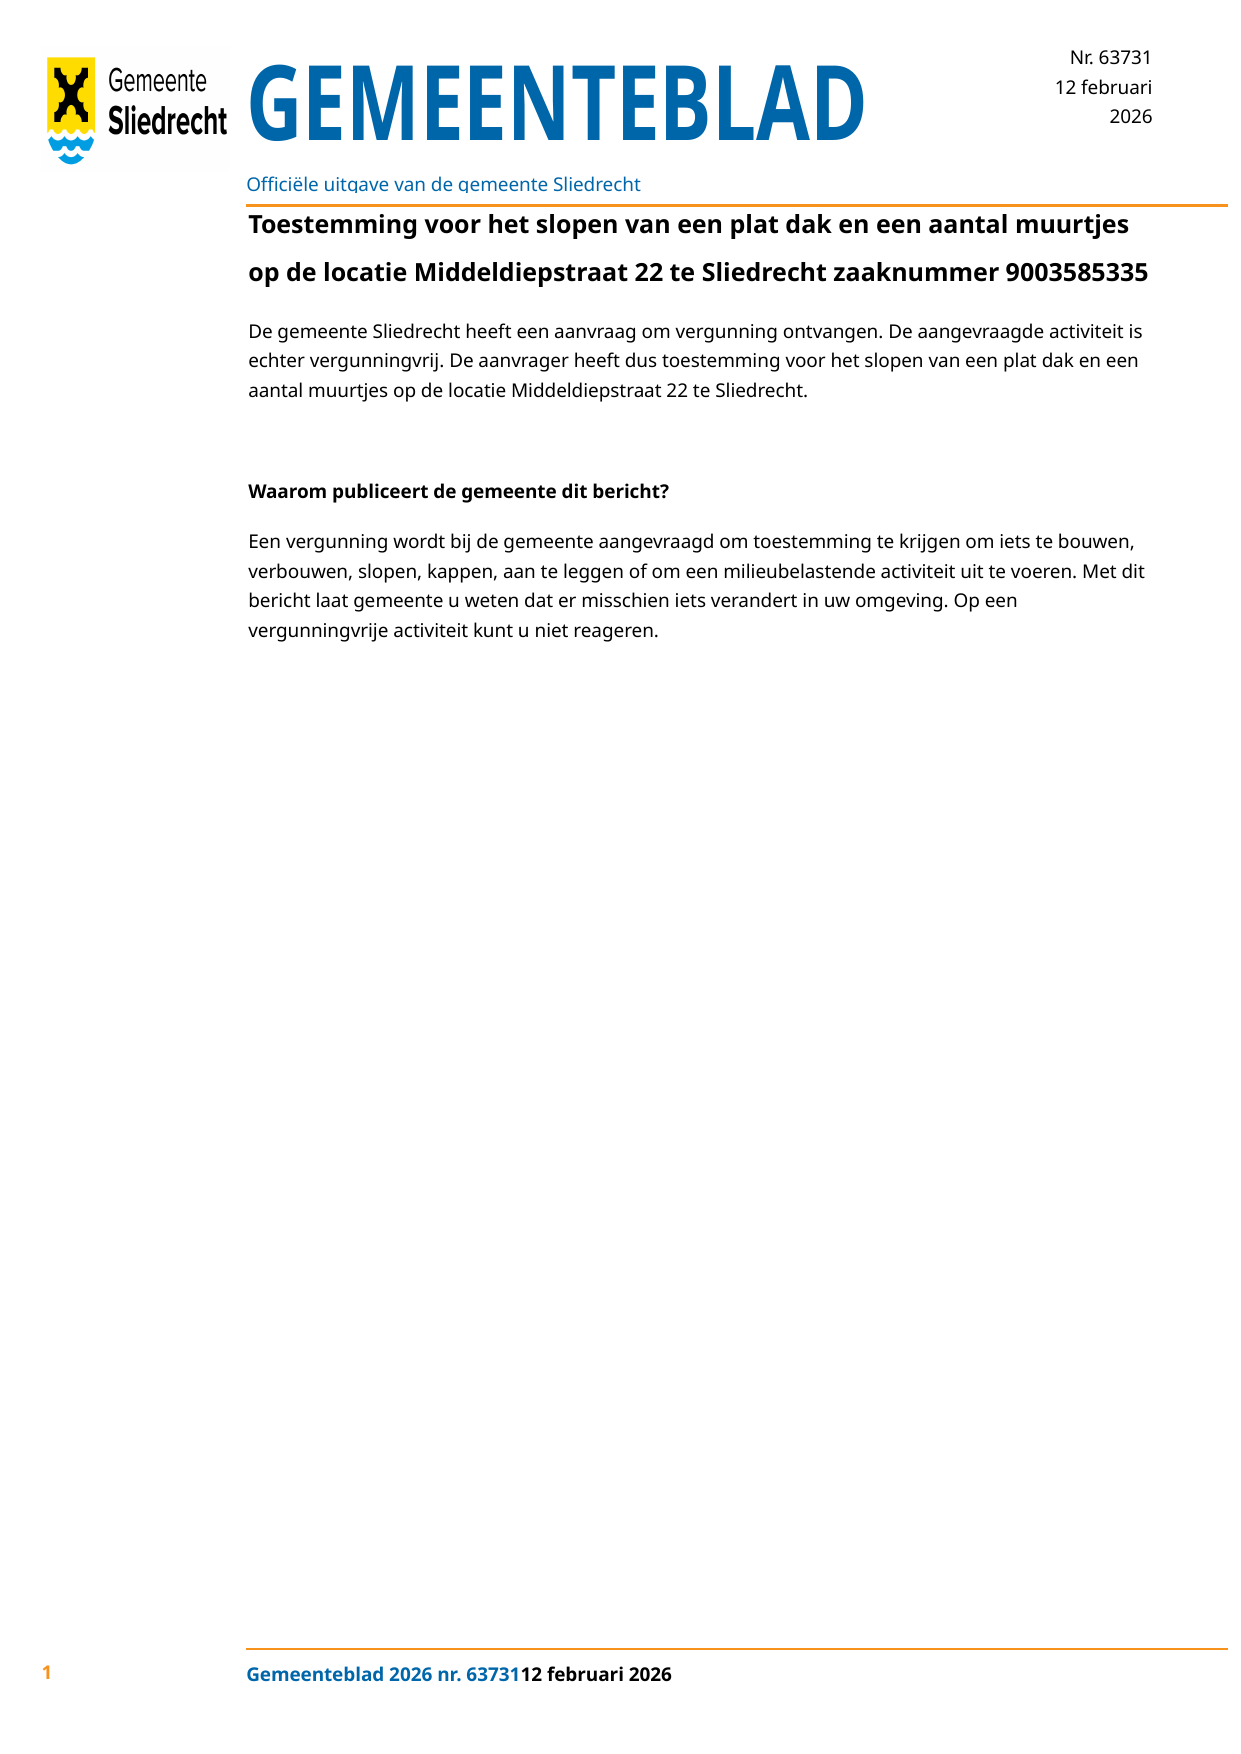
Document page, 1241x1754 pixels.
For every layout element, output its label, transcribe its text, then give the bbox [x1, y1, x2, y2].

text Toestemming voor het slopen van een plat dak en een aantal muurtjes op de locatie Middeldiepstraat 22 te Sliedrecht zaaknummer 9003585335 [248, 207, 1152, 288]
text De gemeente Sliedrecht heeft een aanvraag om vergunning ontvangen. De aangevraagde activiteit is echter vergunningvrij. De aanvrager heeft dus toestemming voor het slopen van een plat dak en een aantal muurtjes op de locatie Middeldiepstraat 22 te Sliedrecht. [248, 318, 1152, 403]
text Een vergunning wordt bij de gemeente aangevraagd om toestemming te krijgen om iets te bouwen, verbouwen, slopen, kappen, aan te leggen of om een milieubelastende activiteit uit te voeren. Met dit bericht laat gemeente u weten dat er misschien iets verandert in uw omgeving. Op een vergunningvrije activiteit kunt u niet reageren. [248, 528, 1152, 643]
picture [41, 47, 231, 172]
text Waarom publiceert de gemeente dit bericht? [248, 478, 1152, 504]
